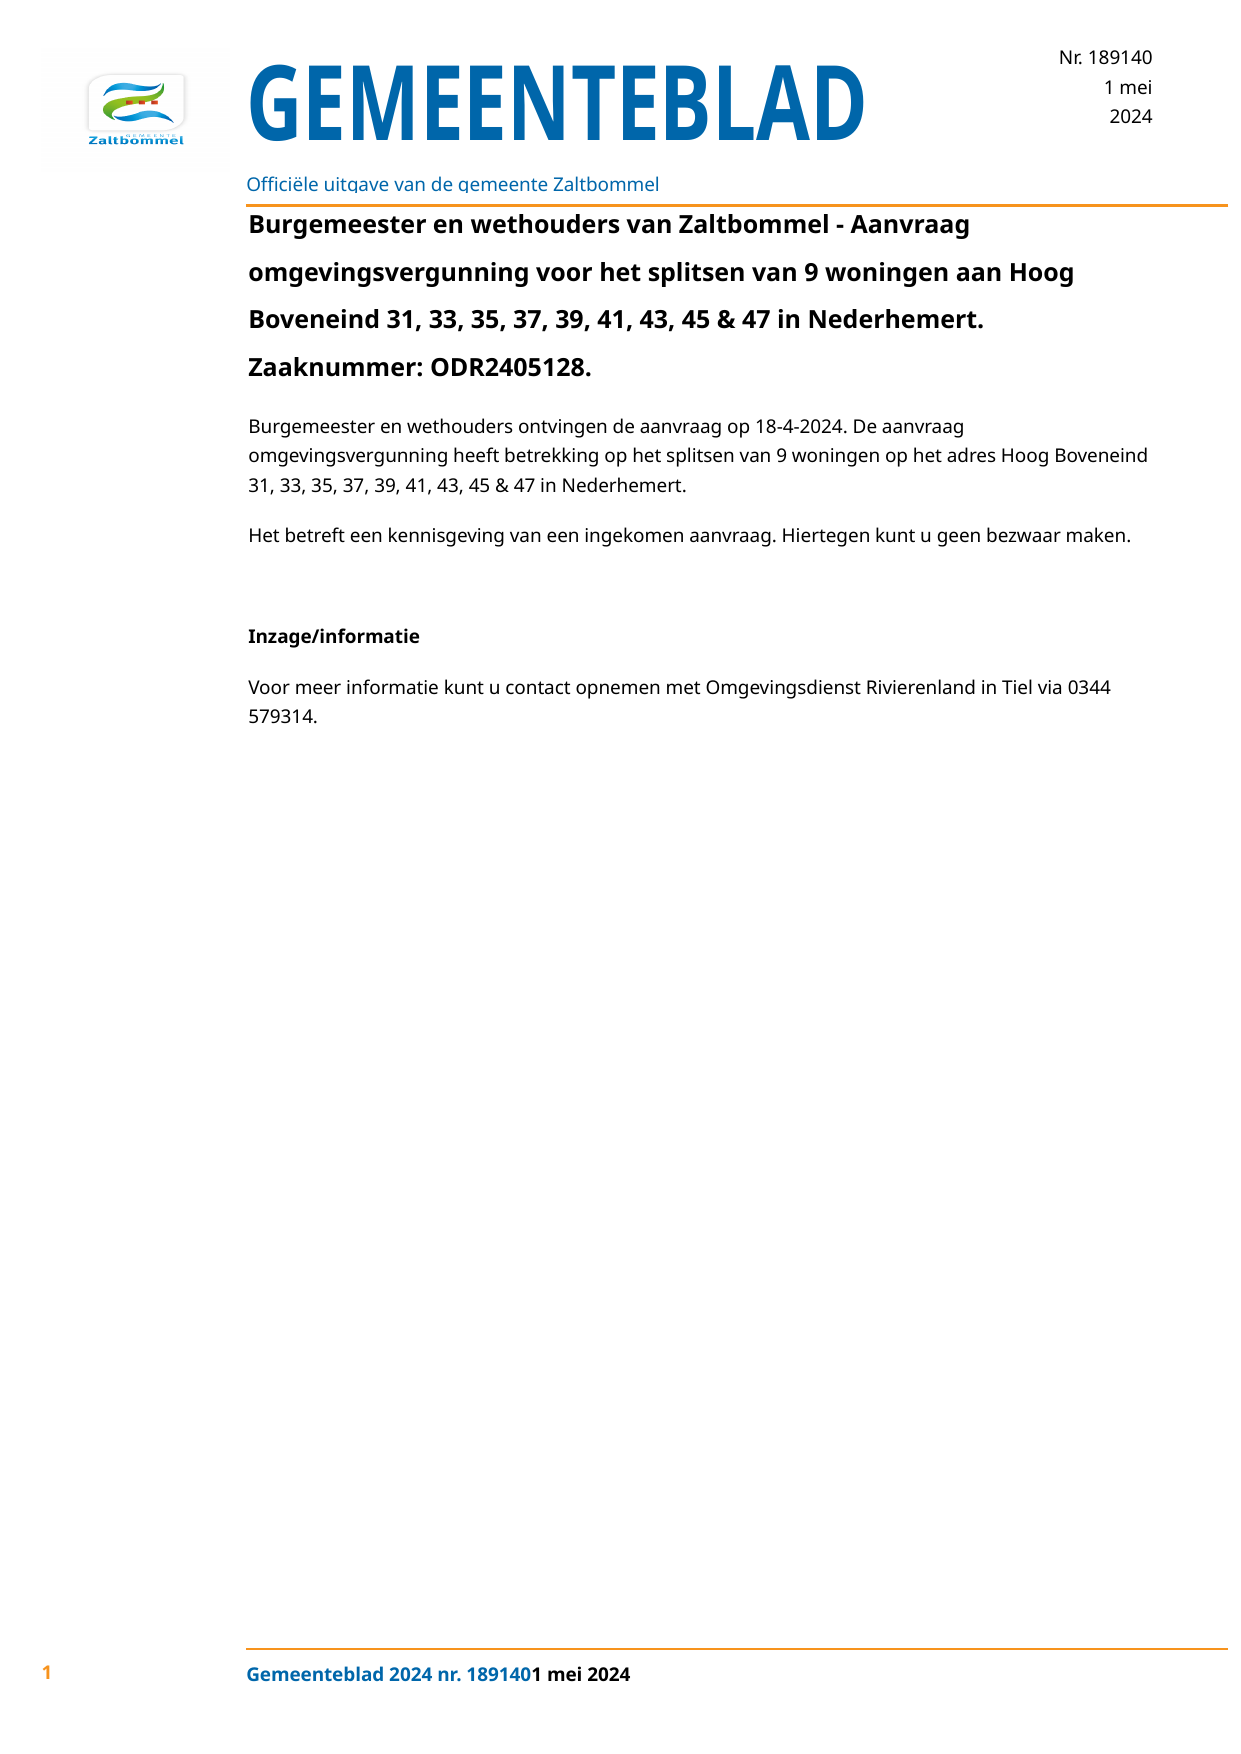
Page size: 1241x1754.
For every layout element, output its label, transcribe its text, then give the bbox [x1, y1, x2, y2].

text Burgemeester en wethouders van Zaltbommel - Aanvraag omgevingsvergunning voor het splitsen van 9 woningen aan Hoog Boveneind 31, 33, 35, 37, 39, 41, 43, 45 & 47 in Nederhemert. Zaaknummer: ODR2405128. [248, 207, 1152, 384]
picture [41, 47, 231, 172]
text Inzage/informatie [248, 623, 1152, 649]
text Het betreft een kennisgeving van een ingekomen aanvraag. Hiertegen kunt u geen bezwaar maken. [248, 523, 1152, 548]
text Burgemeester en wethouders ontvingen de aanvraag op 18-4-2024. De aanvraag omgevingsvergunning heeft betrekking op het splitsen van 9 woningen op het adres Hoog Boveneind 31, 33, 35, 37, 39, 41, 43, 45 & 47 in Nederhemert. [248, 413, 1152, 498]
text Voor meer informatie kunt u contact opnemen met Omgevingsdienst Rivierenland in Tiel via 0344 579314. [248, 674, 1152, 729]
